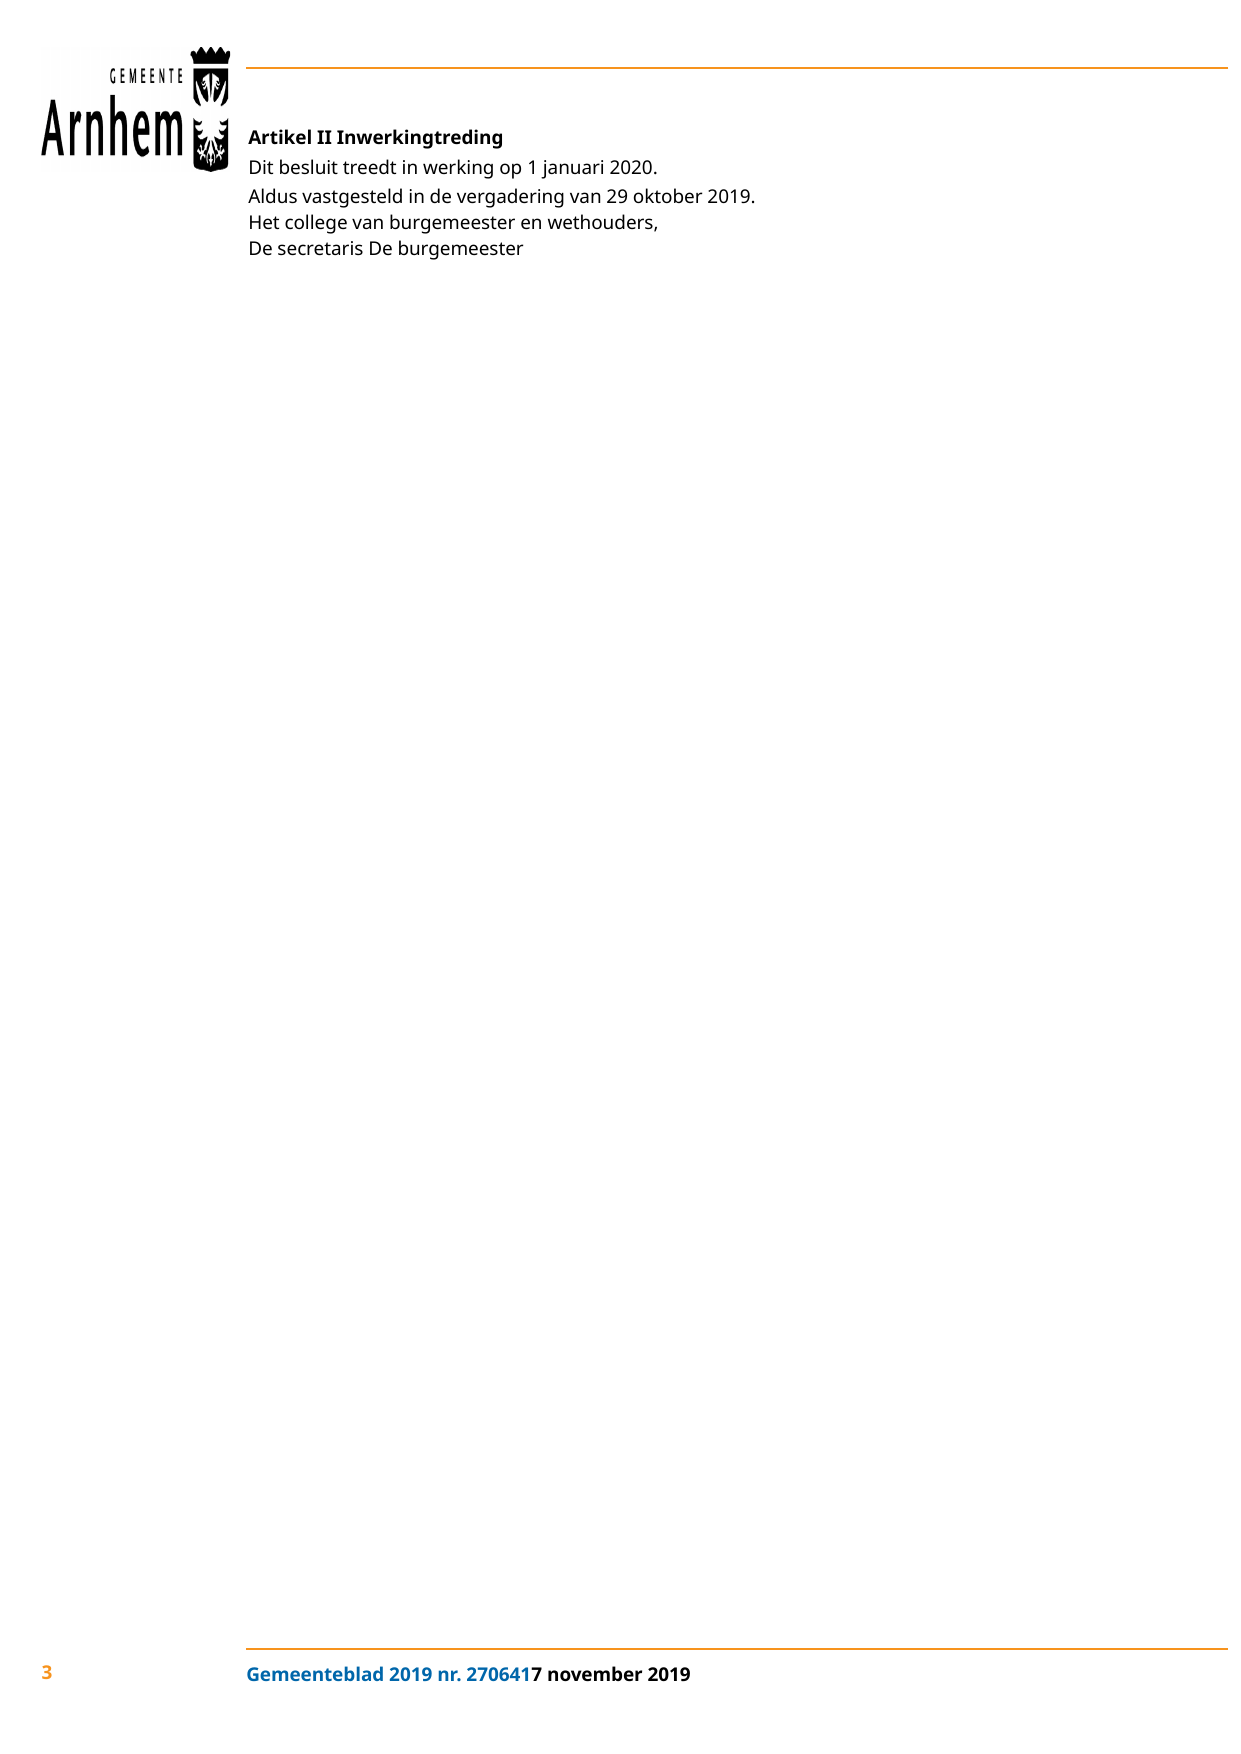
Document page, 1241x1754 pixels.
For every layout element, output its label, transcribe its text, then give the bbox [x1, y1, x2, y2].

text De secretaris De burgemeester [248, 235, 1152, 261]
text Het college van burgemeester en wethouders, [248, 209, 1152, 235]
text Aldus vastgesteld in de vergadering van 29 oktober 2019. [248, 183, 1152, 209]
picture [41, 47, 231, 172]
text Dit besluit treedt in werking op 1 januari 2020. [248, 154, 1152, 180]
text Artikel II Inwerkingtreding [248, 124, 1152, 150]
